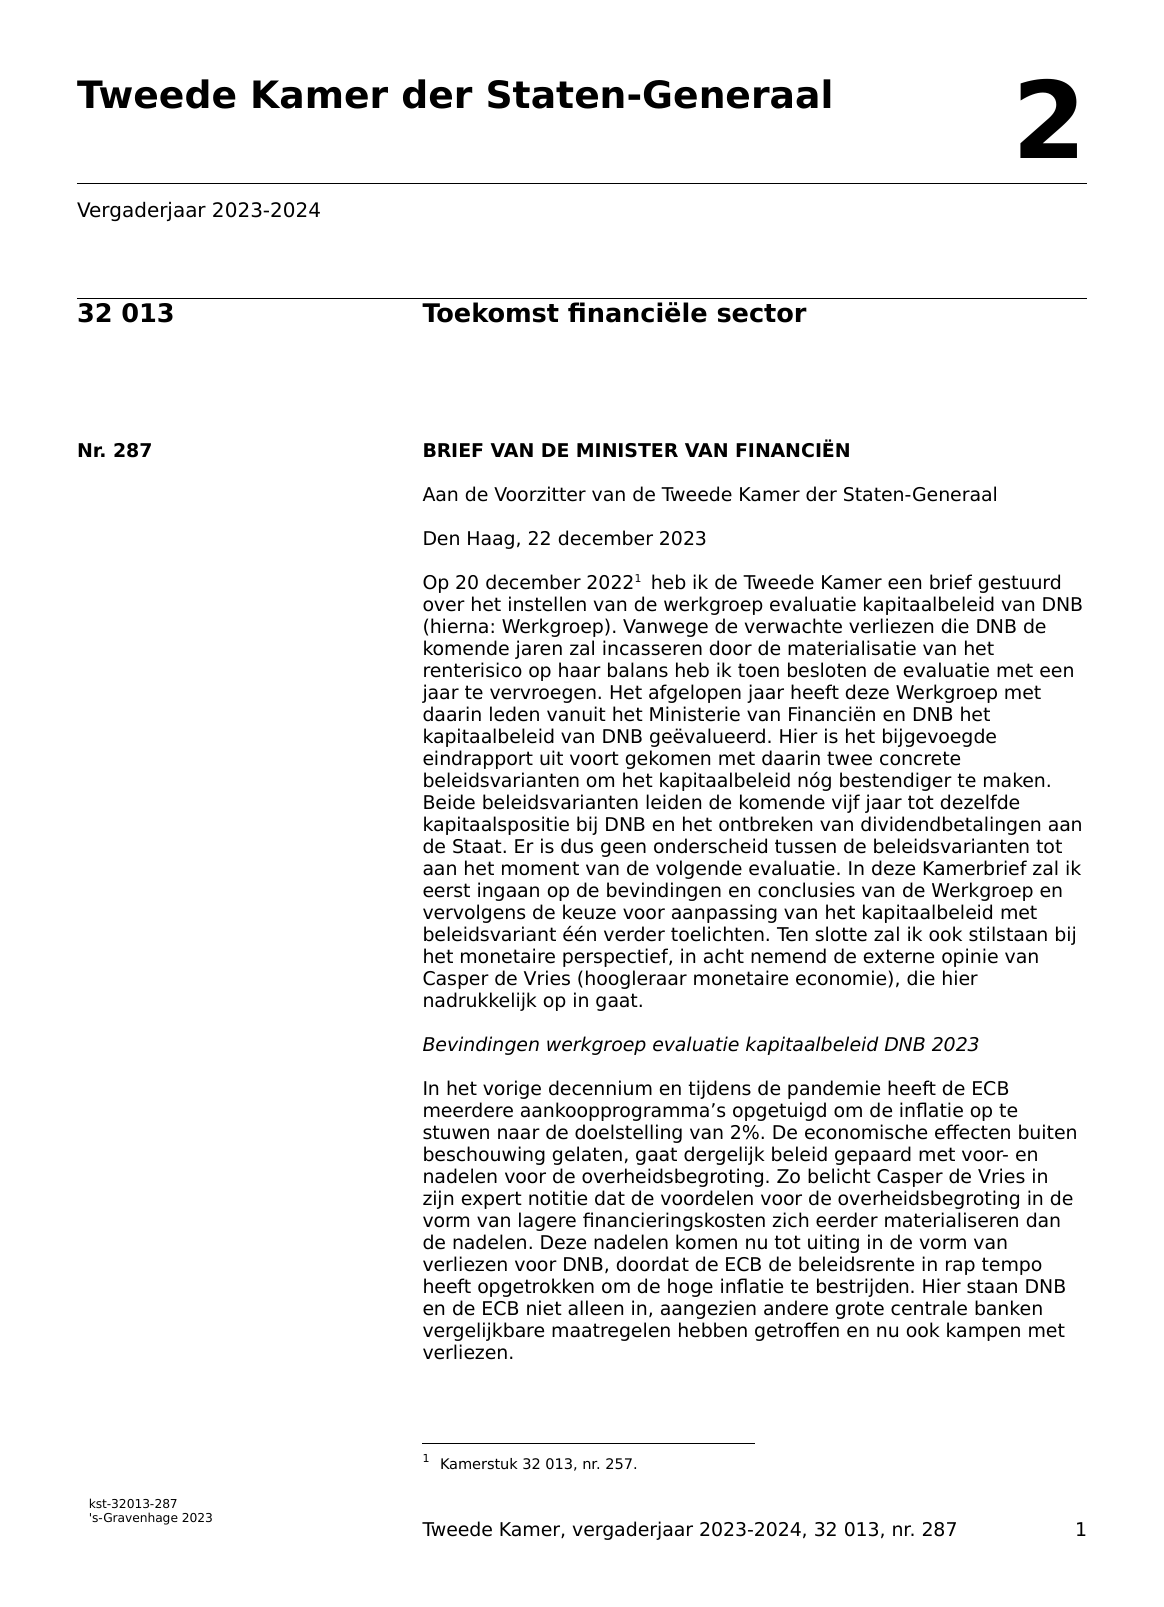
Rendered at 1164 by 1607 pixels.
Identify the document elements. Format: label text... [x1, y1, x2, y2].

text In het vorige decennium en tijdens de pandemie heeft de ECB meerdere aankoopprogramma’s opgetuigd om de inflatie op te stuwen naar de doelstelling van 2%. De economische effecten buiten beschouwing gelaten, gaat dergelijk beleid gepaard met voor- en nadelen voor de overheidsbegroting. Zo belicht Casper de Vries in zijn expert notitie dat de voordelen voor de overheidsbegroting in de vorm van lagere financieringskosten zich eerder materialiseren dan de nadelen. Deze nadelen komen nu tot uiting in de vorm van verliezen voor DNB, doordat de ECB de beleidsrente in rap tempo heeft opgetrokken om de hoge inflatie te bestrijden. Hier staan DNB en de ECB niet alleen in, aangezien andere grote centrale banken vergelijkbare maatregelen hebben getroffen en nu ook kampen met verliezen. [422, 1078, 1087, 1364]
text Aan de Voorzitter van de Tweede Kamer der Staten-Generaal [422, 484, 1087, 506]
subtitle 32 013 Toekomst financiële sector [77, 299, 1087, 329]
subtitle Bevindingen werkgroep evaluatie kapitaalbeleid DNB 2023 [422, 1034, 1087, 1056]
text Kamerstuk 32 013, nr. 257. [422, 1452, 1087, 1474]
table_cell Vergaderjaar 2023-2024 [77, 184, 1087, 298]
text Den Haag, 22 december 2023 [422, 528, 1087, 550]
subtitle Nr. 287 BRIEF VAN DE MINISTER VAN FINANCIËN [77, 440, 1087, 462]
text kst-32013-287 [88, 1497, 323, 1511]
text 's-Gravenhage 2023 [88, 1511, 323, 1525]
table_header 2 [886, 59, 1087, 183]
text Op 20 december 2022 heb ik de Tweede Kamer een brief gestuurd over het instellen van de werkgroep evaluatie kapitaalbeleid van DNB (hierna: Werkgroep). Vanwege de verwachte verliezen die DNB de komende jaren zal incasseren door de materialisatie van het renterisico op haar balans heb ik toen besloten de evaluatie met een jaar te vervroegen. Het afgelopen jaar heeft deze Werkgroep met daarin leden vanuit het Ministerie van Financiën en DNB het kapitaalbeleid van DNB geëvalueerd. Hier is het bijgevoegde eindrapport uit voort gekomen met daarin twee concrete beleidsvarianten om het kapitaalbeleid nóg bestendiger te maken. Beide beleidsvarianten leiden de komende vijf jaar tot dezelfde kapitaalspositie bij DNB en het ontbreken van dividendbetalingen aan de Staat. Er is dus geen onderscheid tussen de beleidsvarianten tot aan het moment van de volgende evaluatie. In deze Kamerbrief zal ik eerst ingaan op de bevindingen en conclusies van de Werkgroep en vervolgens de keuze voor aanpassing van het kapitaalbeleid met beleidsvariant één verder toelichten. Ten slotte zal ik ook stilstaan bij het monetaire perspectief, in acht nemend de externe opinie van Casper de Vries (hoogleraar monetaire economie), die hier nadrukkelijk op in gaat. [422, 572, 1087, 1012]
table_header Tweede Kamer der Staten-Generaal [77, 59, 886, 183]
